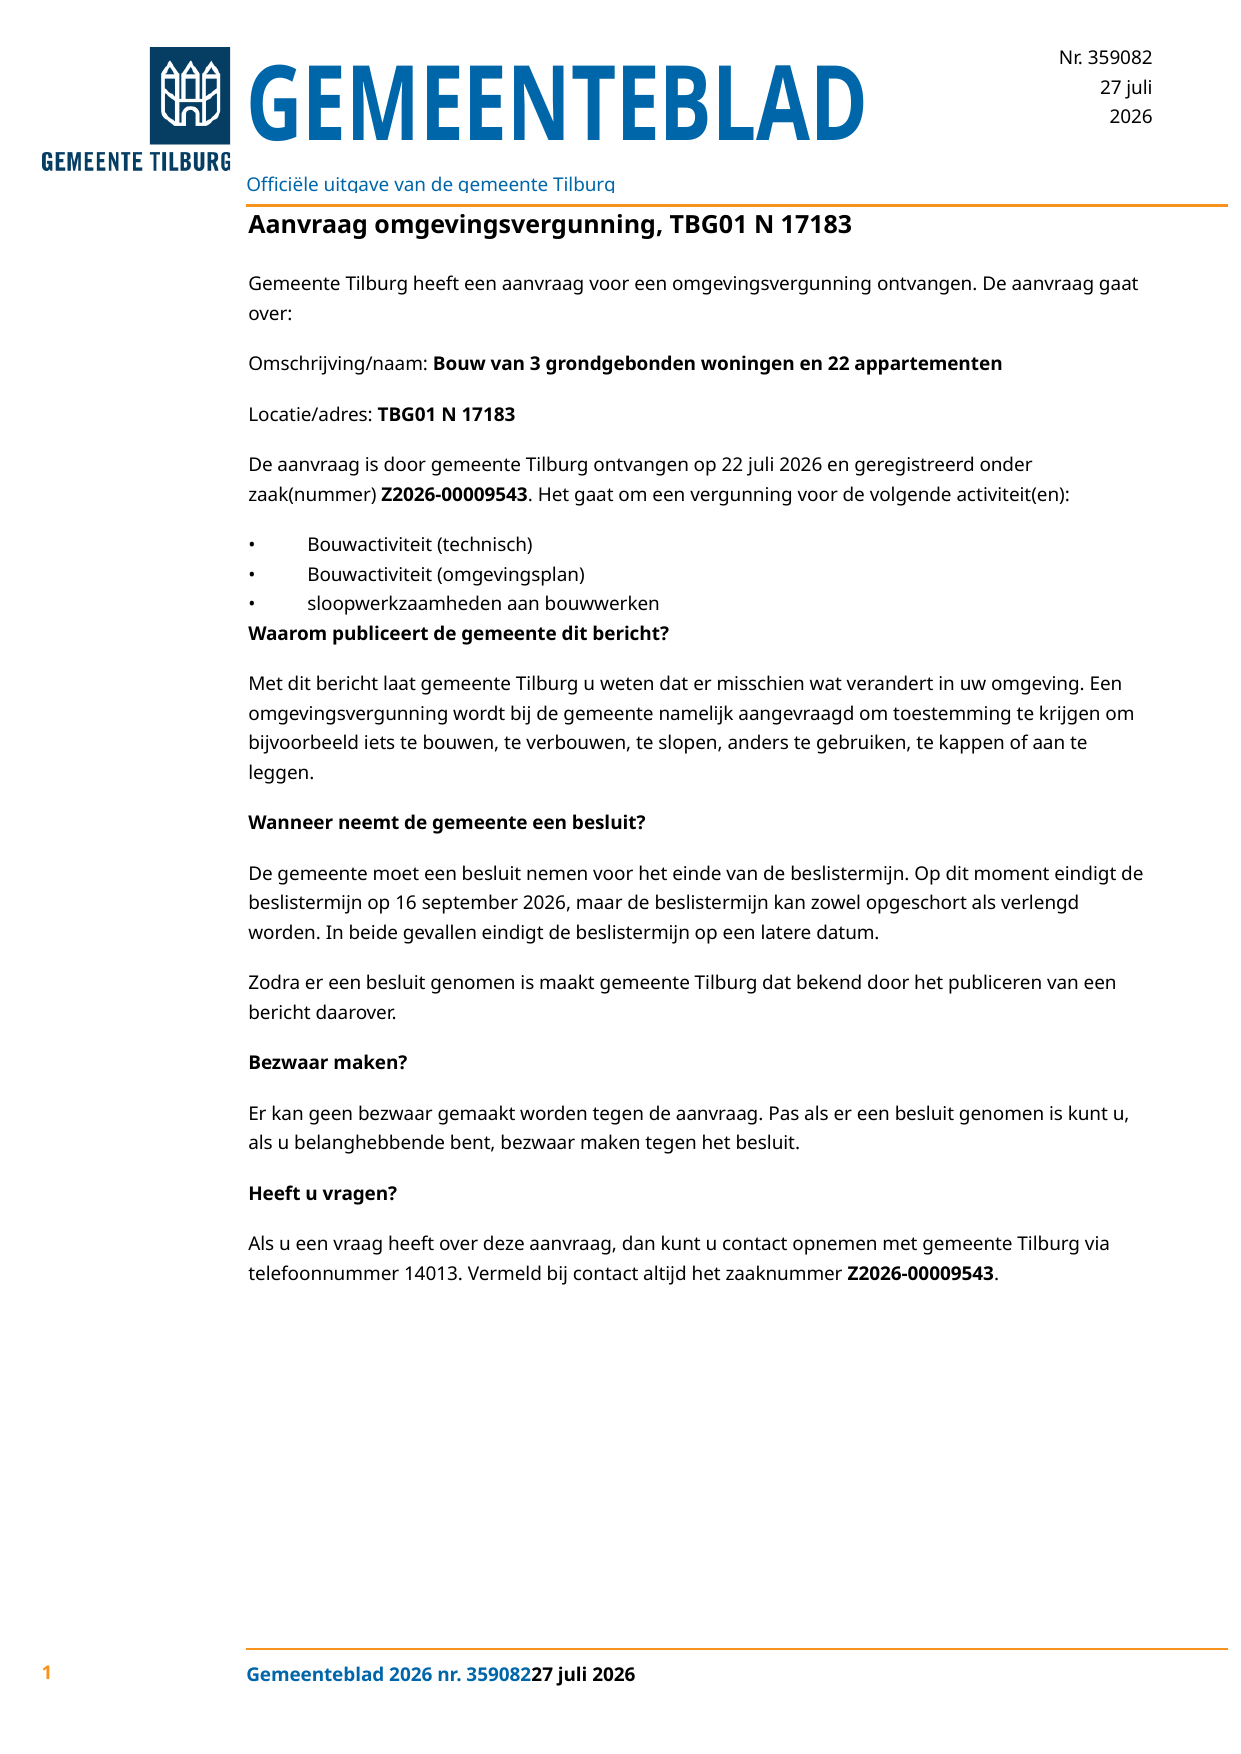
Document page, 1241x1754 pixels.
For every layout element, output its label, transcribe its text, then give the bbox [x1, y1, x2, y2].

list Bouwactiviteit (technisch) [248, 531, 1152, 557]
text Met dit bericht laat gemeente Tilburg u weten dat er misschien wat verandert in uw omgeving. Een omgevingsvergunning wordt bij de gemeente namelijk aangevraagd om toestemming te krijgen om bijvoorbeeld iets te bouwen, te verbouwen, te slopen, anders te gebruiken, te kappen of aan te leggen. [248, 670, 1152, 785]
list Bouwactiviteit (omgevingsplan) [248, 561, 1152, 586]
text Er kan geen bezwaar gemaakt worden tegen de aanvraag. Pas als er een besluit genomen is kunt u, als u belanghebbende bent, bezwaar maken tegen het besluit. [248, 1100, 1152, 1155]
picture [41, 47, 231, 172]
text Locatie/adres: TBG01 N 17183 [248, 401, 1152, 426]
text Omschrijving/naam: Bouw van 3 grondgebonden woningen en 22 appartementen [248, 350, 1152, 376]
text Bezwaar maken? [248, 1049, 1152, 1075]
text Waarom publiceert de gemeente dit bericht? [248, 620, 1152, 646]
text De gemeente moet een besluit nemen voor het einde van de beslistermijn. Op dit moment eindigt de beslistermijn op 16 september 2026, maar de beslistermijn kan zowel opgeschort als verlengd worden. In beide gevallen eindigt de beslistermijn op een latere datum. [248, 860, 1152, 945]
list sloopwerkzaamheden aan bouwwerken [248, 590, 1152, 616]
text Wanneer neemt de gemeente een besluit? [248, 809, 1152, 835]
text Gemeente Tilburg heeft een aanvraag voor een omgevingsvergunning ontvangen. De aanvraag gaat over: [248, 270, 1152, 326]
text Als u een vraag heeft over deze aanvraag, dan kunt u contact opnemen met gemeente Tilburg via telefoonnummer 14013. Vermeld bij contact altijd het zaaknummer Z2026-00009543. [248, 1230, 1152, 1286]
text Aanvraag omgevingsvergunning, TBG01 N 17183 [248, 207, 1152, 241]
text Heeft u vragen? [248, 1180, 1152, 1206]
text Zodra er een besluit genomen is maakt gemeente Tilburg dat bekend door het publiceren van een bericht daarover. [248, 969, 1152, 1025]
text De aanvraag is door gemeente Tilburg ontvangen op 22 juli 2026 en geregistreerd onder zaak(nummer) Z2026-00009543. Het gaat om een vergunning voor de volgende activiteit(en): [248, 451, 1152, 506]
